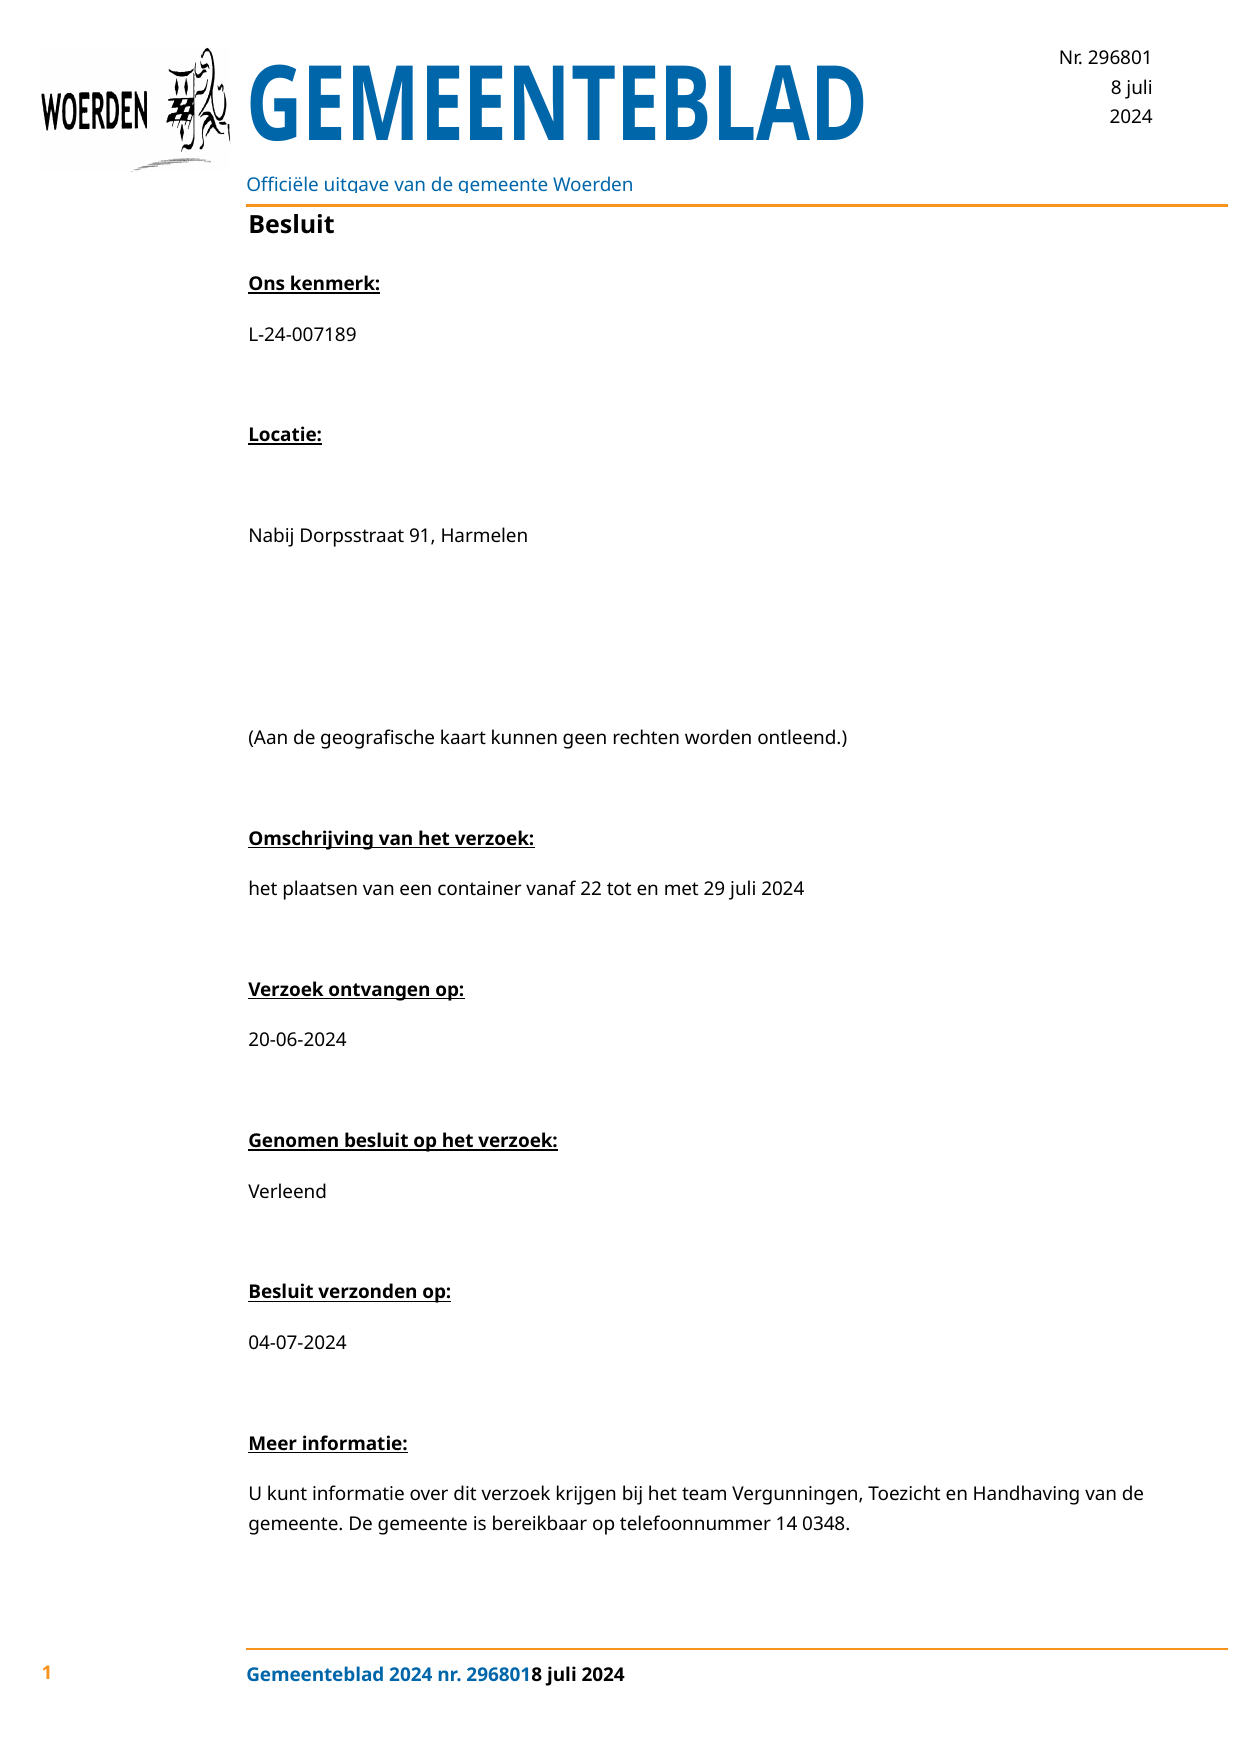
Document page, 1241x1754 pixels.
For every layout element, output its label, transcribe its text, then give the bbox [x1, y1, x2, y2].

text 04-07-2024 [248, 1329, 1152, 1355]
text Nabij Dorpsstraat 91, Harmelen [248, 522, 1152, 548]
text U kunt informatie over dit verzoek krijgen bij het team Vergunningen, Toezicht en Handhaving van de gemeente. De gemeente is bereikbaar op telefoonnummer 14 0348. [248, 1480, 1152, 1536]
picture [41, 47, 231, 172]
text het plaatsen van een container vanaf 22 tot en met 29 juli 2024 [248, 875, 1152, 901]
text Verzoek ontvangen op: [248, 976, 1152, 1002]
text Omschrijving van het verzoek: [248, 825, 1152, 851]
text Meer informatie: [248, 1430, 1152, 1456]
text 20-06-2024 [248, 1027, 1152, 1052]
text Besluit [248, 207, 1152, 241]
text Locatie: [248, 422, 1152, 447]
text Verleend [248, 1178, 1152, 1203]
text Genomen besluit op het verzoek: [248, 1127, 1152, 1153]
text Besluit verzonden op: [248, 1279, 1152, 1304]
text L-24-007189 [248, 321, 1152, 346]
text Ons kenmerk: [248, 270, 1152, 296]
text (Aan de geografische kaart kunnen geen rechten worden ontleend.) [248, 724, 1152, 750]
